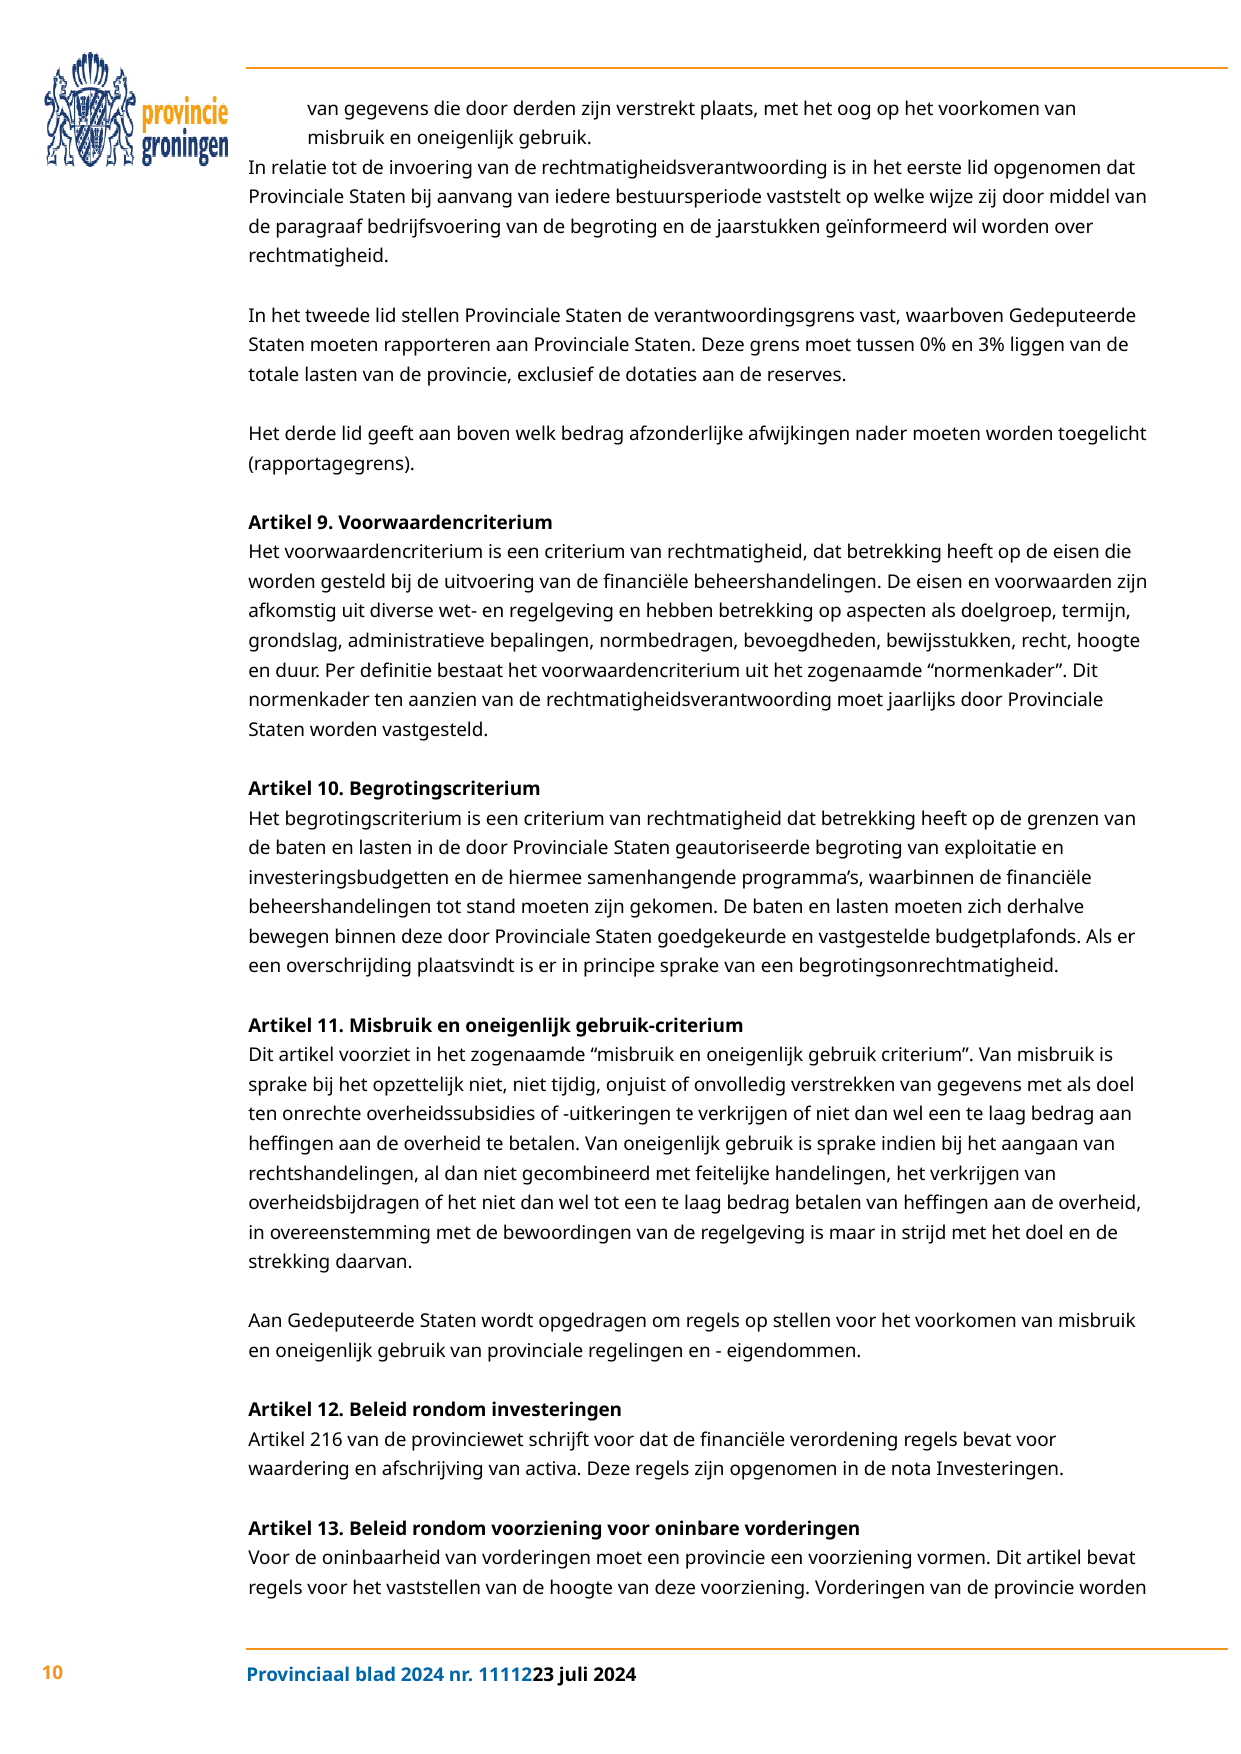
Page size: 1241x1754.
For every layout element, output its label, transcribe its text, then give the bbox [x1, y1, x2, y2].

text Aan Gedeputeerde Staten wordt opgedragen om regels op stellen voor het voorkomen van misbruik en oneigenlijk gebruik van provinciale regelingen en - eigendommen. [248, 1308, 1152, 1363]
text Artikel 10. Begrotingscriterium [248, 775, 1152, 801]
text Artikel 9. Voorwaardencriterium [248, 509, 1152, 535]
text Artikel 216 van de provinciewet schrijft voor dat de financiële verordening regels bevat voor waardering en afschrijving van activa. Deze regels zijn opgenomen in de nota Investeringen. [248, 1426, 1152, 1481]
list van gegevens die door derden zijn verstrekt plaats, met het oog op het voorkomen van misbruik en oneigenlijk gebruik. [248, 95, 1152, 150]
text Artikel 11. Misbruik en oneigenlijk gebruik-criterium [248, 1012, 1152, 1038]
text In relatie tot de invoering van de rechtmatigheidsverantwoording is in het eerste lid opgenomen dat Provinciale Staten bij aanvang van iedere bestuursperiode vaststelt op welke wijze zij door middel van de paragraaf bedrijfsvoering van de begroting en de jaarstukken geïnformeerd wil worden over rechtmatigheid. [248, 154, 1152, 268]
text Dit artikel voorziet in het zogenaamde “misbruik en oneigenlijk gebruik criterium”. Van misbruik is sprake bij het opzettelijk niet, niet tijdig, onjuist of onvolledig verstrekken van gegevens met als doel ten onrechte overheidssubsidies of -uitkeringen te verkrijgen of niet dan wel een te laag bedrag aan heffingen aan de overheid te betalen. Van oneigenlijk gebruik is sprake indien bij het aangaan van rechtshandelingen, al dan niet gecombineerd met feitelijke handelingen, het verkrijgen van overheidsbijdragen of het niet dan wel tot een te laag bedrag betalen van heffingen aan de overheid, in overeenstemming met de bewoordingen van de regelgeving is maar in strijd met het doel en de strekking daarvan. [248, 1041, 1152, 1274]
text Voor de oninbaarheid van vorderingen moet een provincie een voorziening vormen. Dit artikel bevat regels voor het vaststellen van de hoogte van deze voorziening. Vorderingen van de provincie worden [248, 1544, 1152, 1600]
text In het tweede lid stellen Provinciale Staten de verantwoordingsgrens vast, waarboven Gedeputeerde Staten moeten rapporteren aan Provinciale Staten. Deze grens moet tussen 0% en 3% liggen van de totale lasten van de provincie, exclusief de dotaties aan de reserves. [248, 302, 1152, 387]
text Artikel 12. Beleid rondom investeringen [248, 1396, 1152, 1422]
text Het derde lid geeft aan boven welk bedrag afzonderlijke afwijkingen nader moeten worden toegelicht (rapportagegrens). [248, 420, 1152, 476]
text Het voorwaardencriterium is een criterium van rechtmatigheid, dat betrekking heeft op de eisen die worden gesteld bij de uitvoering van de financiële beheershandelingen. De eisen en voorwaarden zijn afkomstig uit diverse wet- en regelgeving en hebben betrekking op aspecten als doelgroep, termijn, grondslag, administratieve bepalingen, normbedragen, bevoegdheden, bewijsstukken, recht, hoogte en duur. Per definitie bestaat het voorwaardencriterium uit het zogenaamde “normenkader”. Dit normenkader ten aanzien van de rechtmatigheidsverantwoording moet jaarlijks door Provinciale Staten worden vastgesteld. [248, 538, 1152, 742]
text Het begrotingscriterium is een criterium van rechtmatigheid dat betrekking heeft op de grenzen van de baten en lasten in de door Provinciale Staten geautoriseerde begroting van exploitatie en investeringsbudgetten en de hiermee samenhangende programma’s, waarbinnen de financiële beheershandelingen tot stand moeten zijn gekomen. De baten en lasten moeten zich derhalve bewegen binnen deze door Provinciale Staten goedgekeurde en vastgestelde budgetplafonds. Als er een overschrijding plaatsvindt is er in principe sprake van een begrotingsonrechtmatigheid. [248, 805, 1152, 978]
text Artikel 13. Beleid rondom voorziening voor oninbare vorderingen [248, 1515, 1152, 1541]
picture [41, 47, 231, 172]
